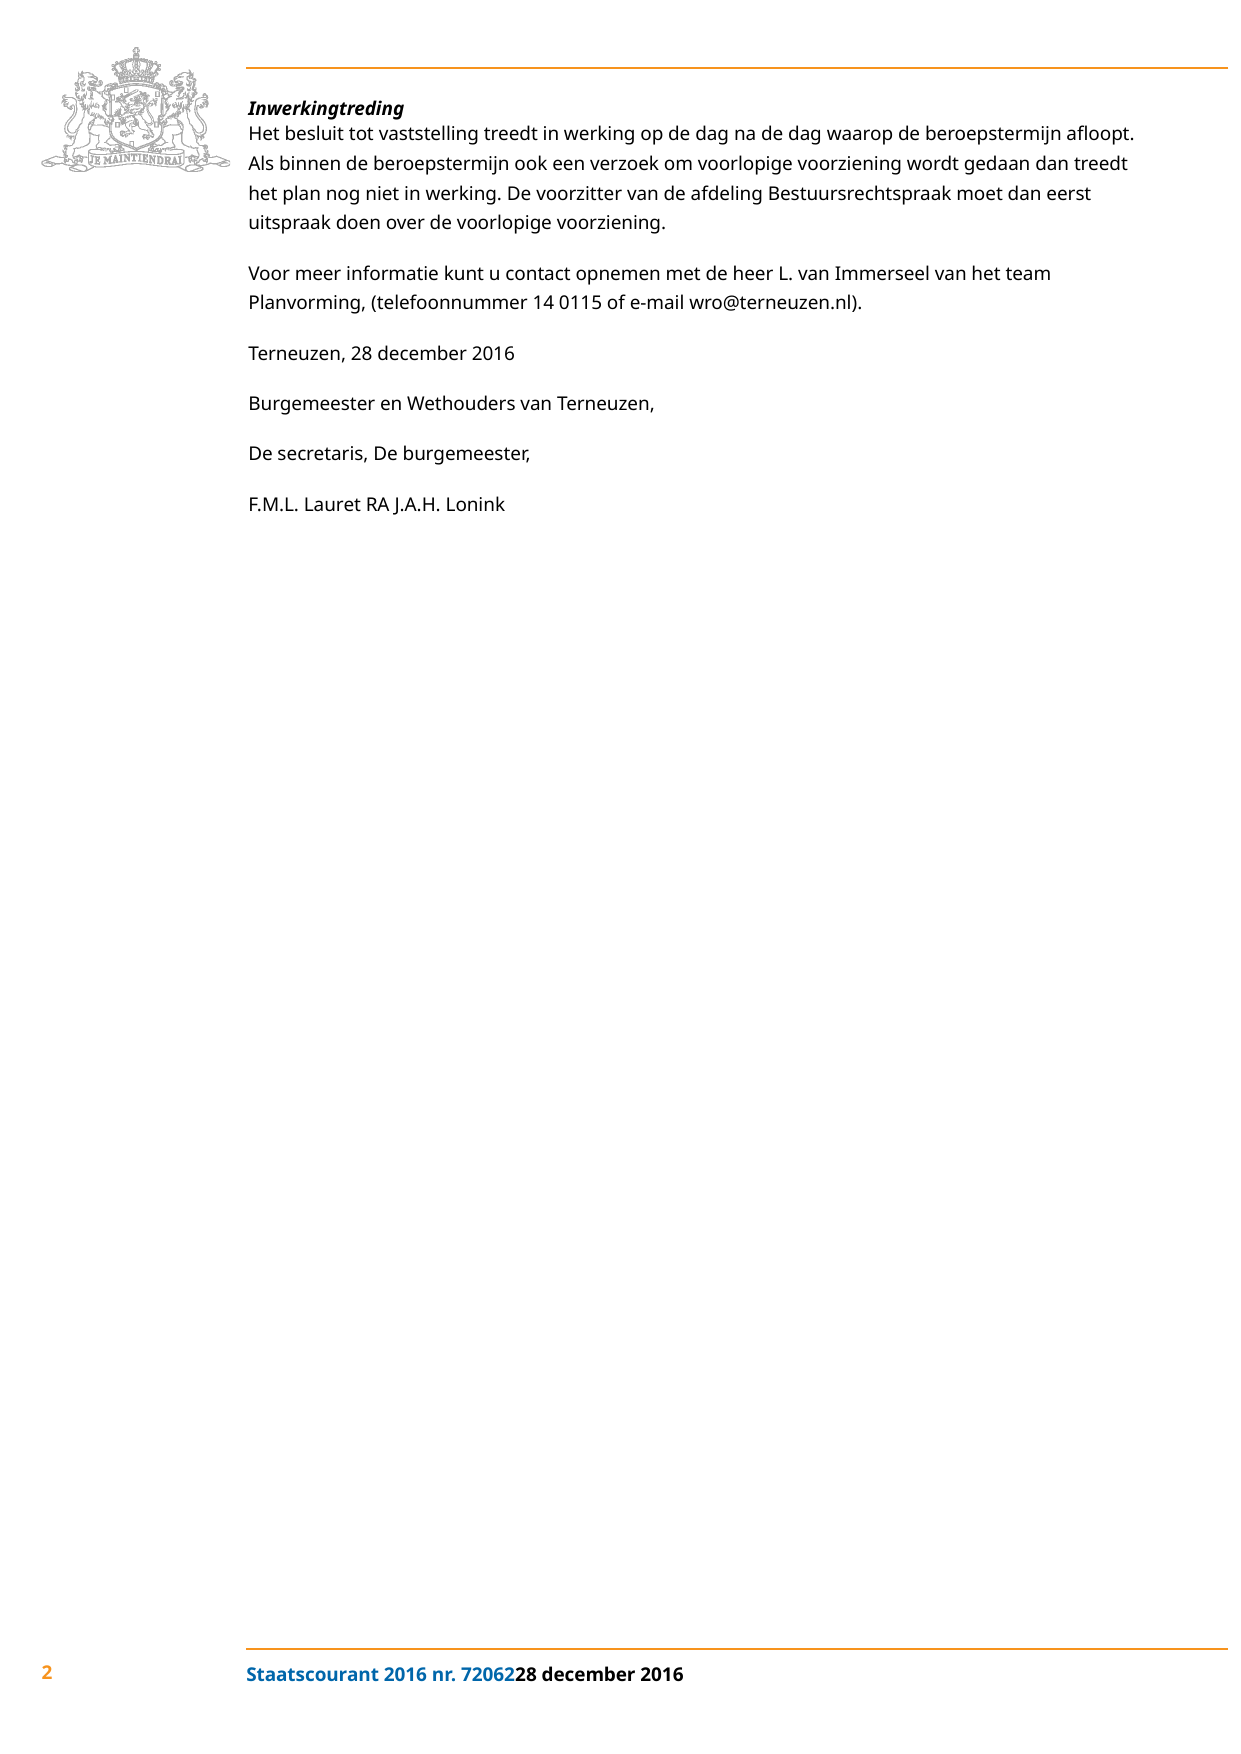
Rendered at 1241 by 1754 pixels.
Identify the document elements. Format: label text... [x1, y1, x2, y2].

text Voor meer informatie kunt u contact opnemen met de heer L. van Immerseel van het team Planvorming, (telefoonnummer 14 0115 of e-mail wro@terneuzen.nl). [248, 260, 1152, 315]
text Inwerkingtreding [248, 95, 1152, 121]
picture [41, 47, 231, 172]
text Burgemeester en Wethouders van Terneuzen, [248, 390, 1152, 416]
text De secretaris, De burgemeester, [248, 441, 1152, 466]
text Terneuzen, 28 december 2016 [248, 340, 1152, 365]
text F.M.L. Lauret RA J.A.H. Lonink [248, 491, 1152, 517]
text Het besluit tot vaststelling treedt in werking op de dag na de dag waarop de beroepstermijn afloopt. Als binnen de beroepstermijn ook een verzoek om voorlopige voorziening wordt gedaan dan treedt het plan nog niet in werking. De voorzitter van de afdeling Bestuursrechtspraak moet dan eerst uitspraak doen over de voorlopige voorziening. [248, 121, 1152, 235]
